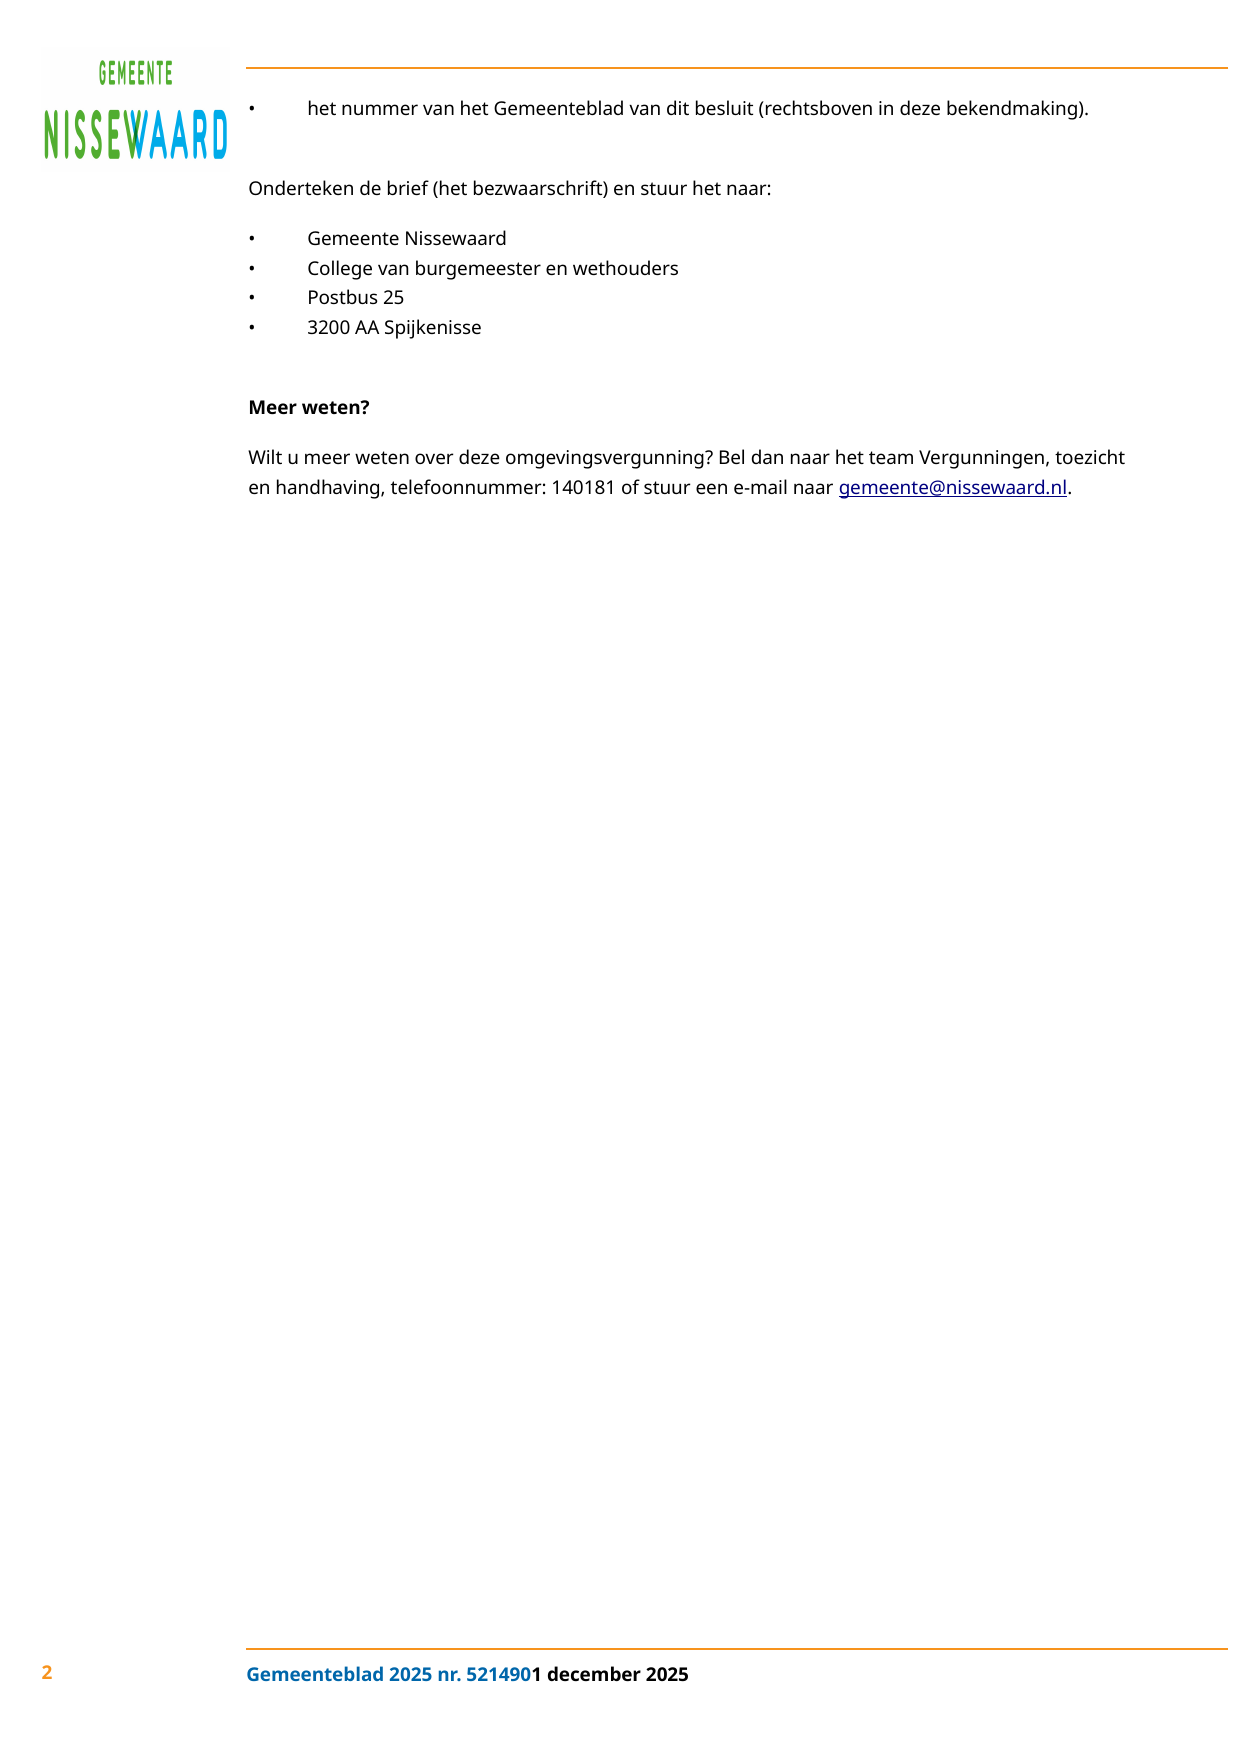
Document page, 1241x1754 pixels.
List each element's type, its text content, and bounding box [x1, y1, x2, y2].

text Wilt u meer weten over deze omgevingsvergunning? Bel dan naar het team Vergunningen, toezicht en handhaving, telefoonnummer: 140181 of stuur een e-mail naar gemeente@nissewaard.nl. [248, 444, 1152, 500]
list College van burgemeester en wethouders [248, 255, 1152, 281]
picture [41, 47, 231, 172]
list 3200 AA Spijkenisse [248, 314, 1152, 340]
list Postbus 25 [248, 284, 1152, 310]
list het nummer van het Gemeenteblad van dit besluit (rechtsboven in deze bekendmaking). [248, 95, 1152, 121]
list Gemeente Nissewaard [248, 225, 1152, 251]
text Onderteken de brief (het bezwaarschrift) en stuur het naar: [248, 175, 1152, 201]
text Meer weten? [248, 394, 1152, 420]
